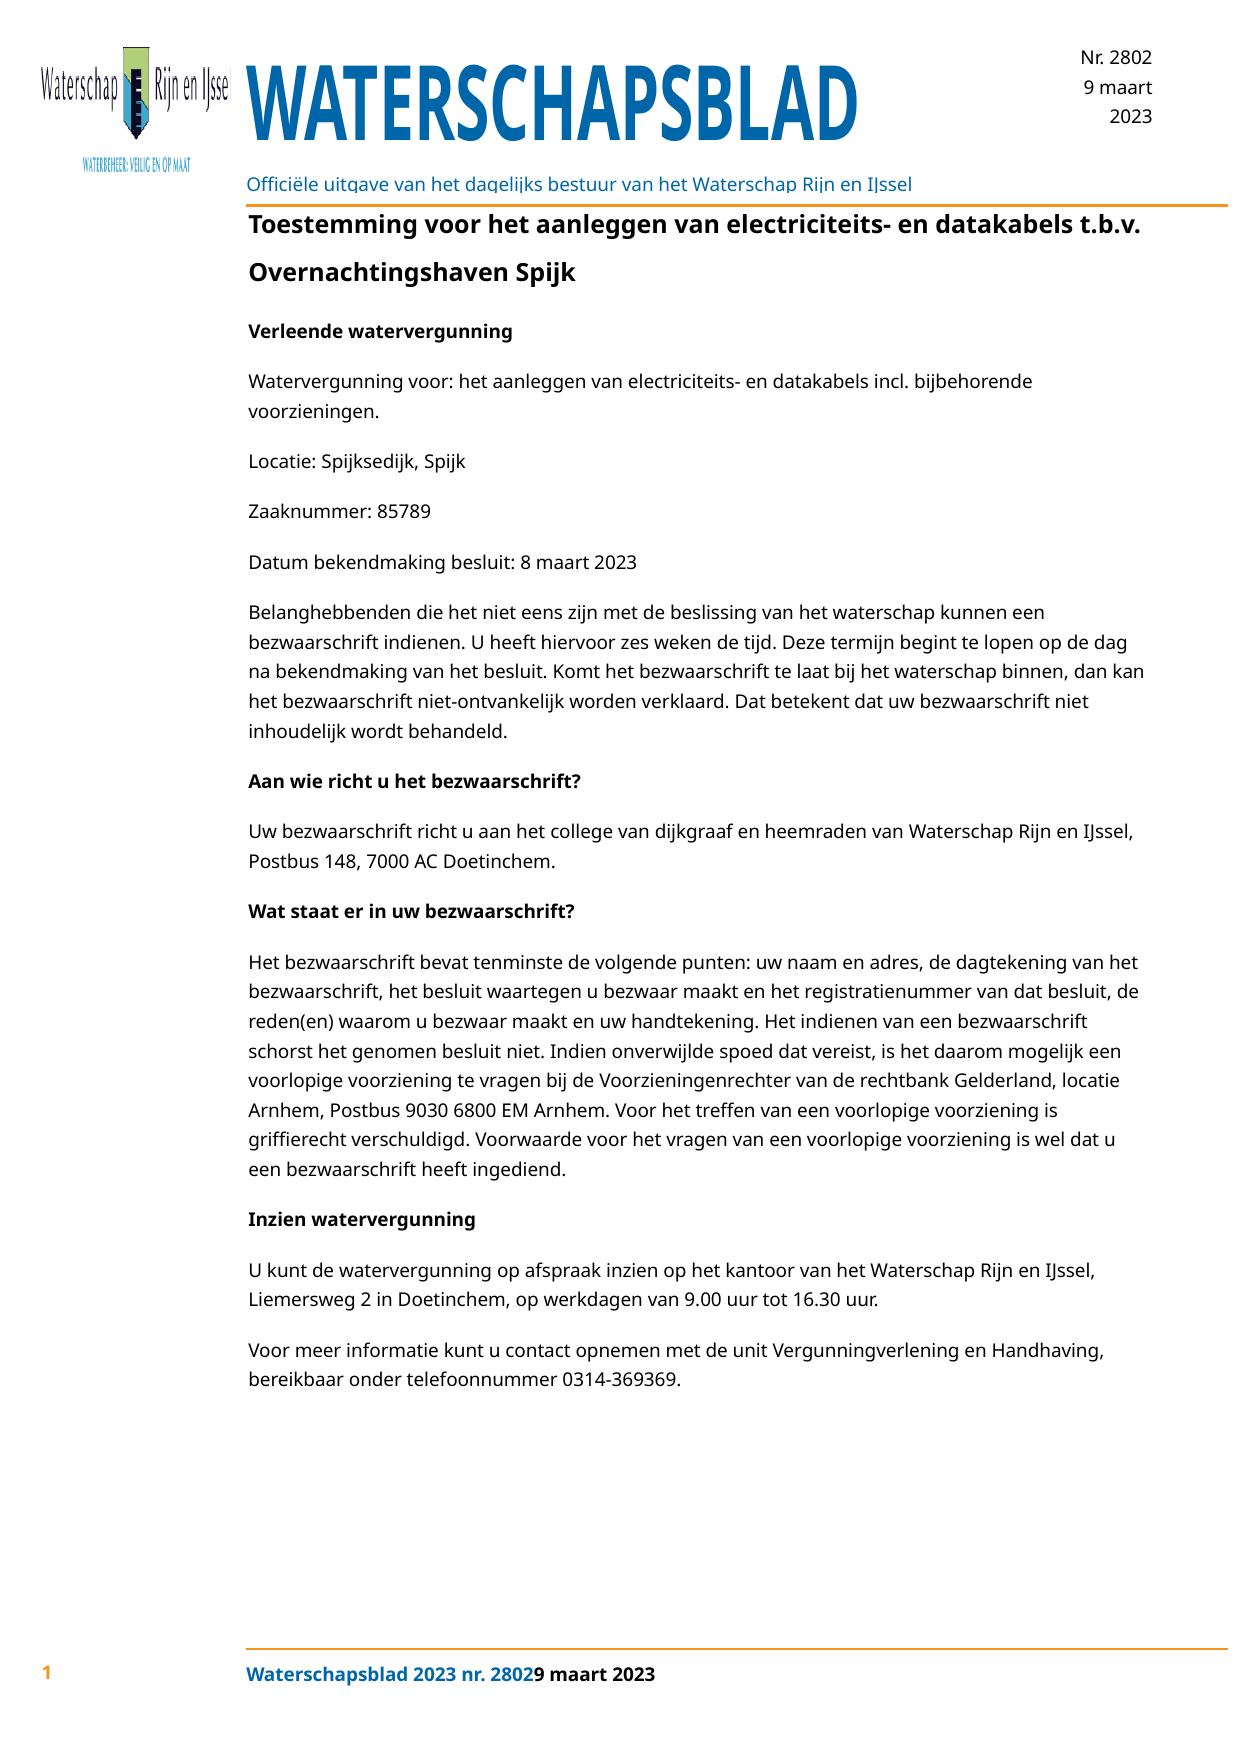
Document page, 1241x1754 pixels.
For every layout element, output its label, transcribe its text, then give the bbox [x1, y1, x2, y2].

text Wat staat er in uw bezwaarschrift? [248, 899, 1152, 924]
text Belanghebbenden die het niet eens zijn met de beslissing van het waterschap kunnen een bezwaarschrift indienen. U heeft hiervoor zes weken de tijd. Deze termijn begint te lopen op de dag na bekendmaking van het besluit. Komt het bezwaarschrift te laat bij het waterschap binnen, dan kan het bezwaarschrift niet-ontvankelijk worden verklaard. Dat betekent dat uw bezwaarschrift niet inhoudelijk wordt behandeld. [248, 599, 1152, 744]
text Toestemming voor het aanleggen van electriciteits- en datakabels t.b.v. Overnachtingshaven Spijk [248, 207, 1152, 288]
picture [41, 47, 231, 172]
text Datum bekendmaking besluit: 8 maart 2023 [248, 549, 1152, 575]
text Het bezwaarschrift bevat tenminste de volgende punten: uw naam en adres, de dagtekening van het bezwaarschrift, het besluit waartegen u bezwaar maakt en het registratienummer van dat besluit, de reden(en) waarom u bezwaar maakt en uw handtekening. Het indienen van een bezwaarschrift schorst het genomen besluit niet. Indien onverwijlde spoed dat vereist, is het daarom mogelijk een voorlopige voorziening te vragen bij de Voorzieningenrechter van de rechtbank Gelderland, locatie Arnhem, Postbus 9030 6800 EM Arnhem. Voor het treffen van een voorlopige voorziening is griffierecht verschuldigd. Voorwaarde voor het vragen van een voorlopige voorziening is wel dat u een bezwaarschrift heeft ingediend. [248, 949, 1152, 1182]
text Voor meer informatie kunt u contact opnemen met de unit Vergunningverlening en Handhaving, bereikbaar onder telefoonnummer 0314-369369. [248, 1337, 1152, 1392]
text Locatie: Spijksedijk, Spijk [248, 448, 1152, 474]
text Watervergunning voor: het aanleggen van electriciteits- en datakabels incl. bijbehorende voorzieningen. [248, 368, 1152, 424]
text U kunt de watervergunning op afspraak inzien op het kantoor van het Waterschap Rijn en IJssel, Liemersweg 2 in Doetinchem, op werkdagen van 9.00 uur tot 16.30 uur. [248, 1257, 1152, 1312]
text Aan wie richt u het bezwaarschrift? [248, 768, 1152, 794]
text Verleende watervergunning [248, 318, 1152, 344]
text Inzien watervergunning [248, 1207, 1152, 1232]
text Uw bezwaarschrift richt u aan het college van dijkgraaf en heemraden van Waterschap Rijn en IJssel, Postbus 148, 7000 AC Doetinchem. [248, 819, 1152, 874]
text Zaaknummer: 85789 [248, 499, 1152, 524]
